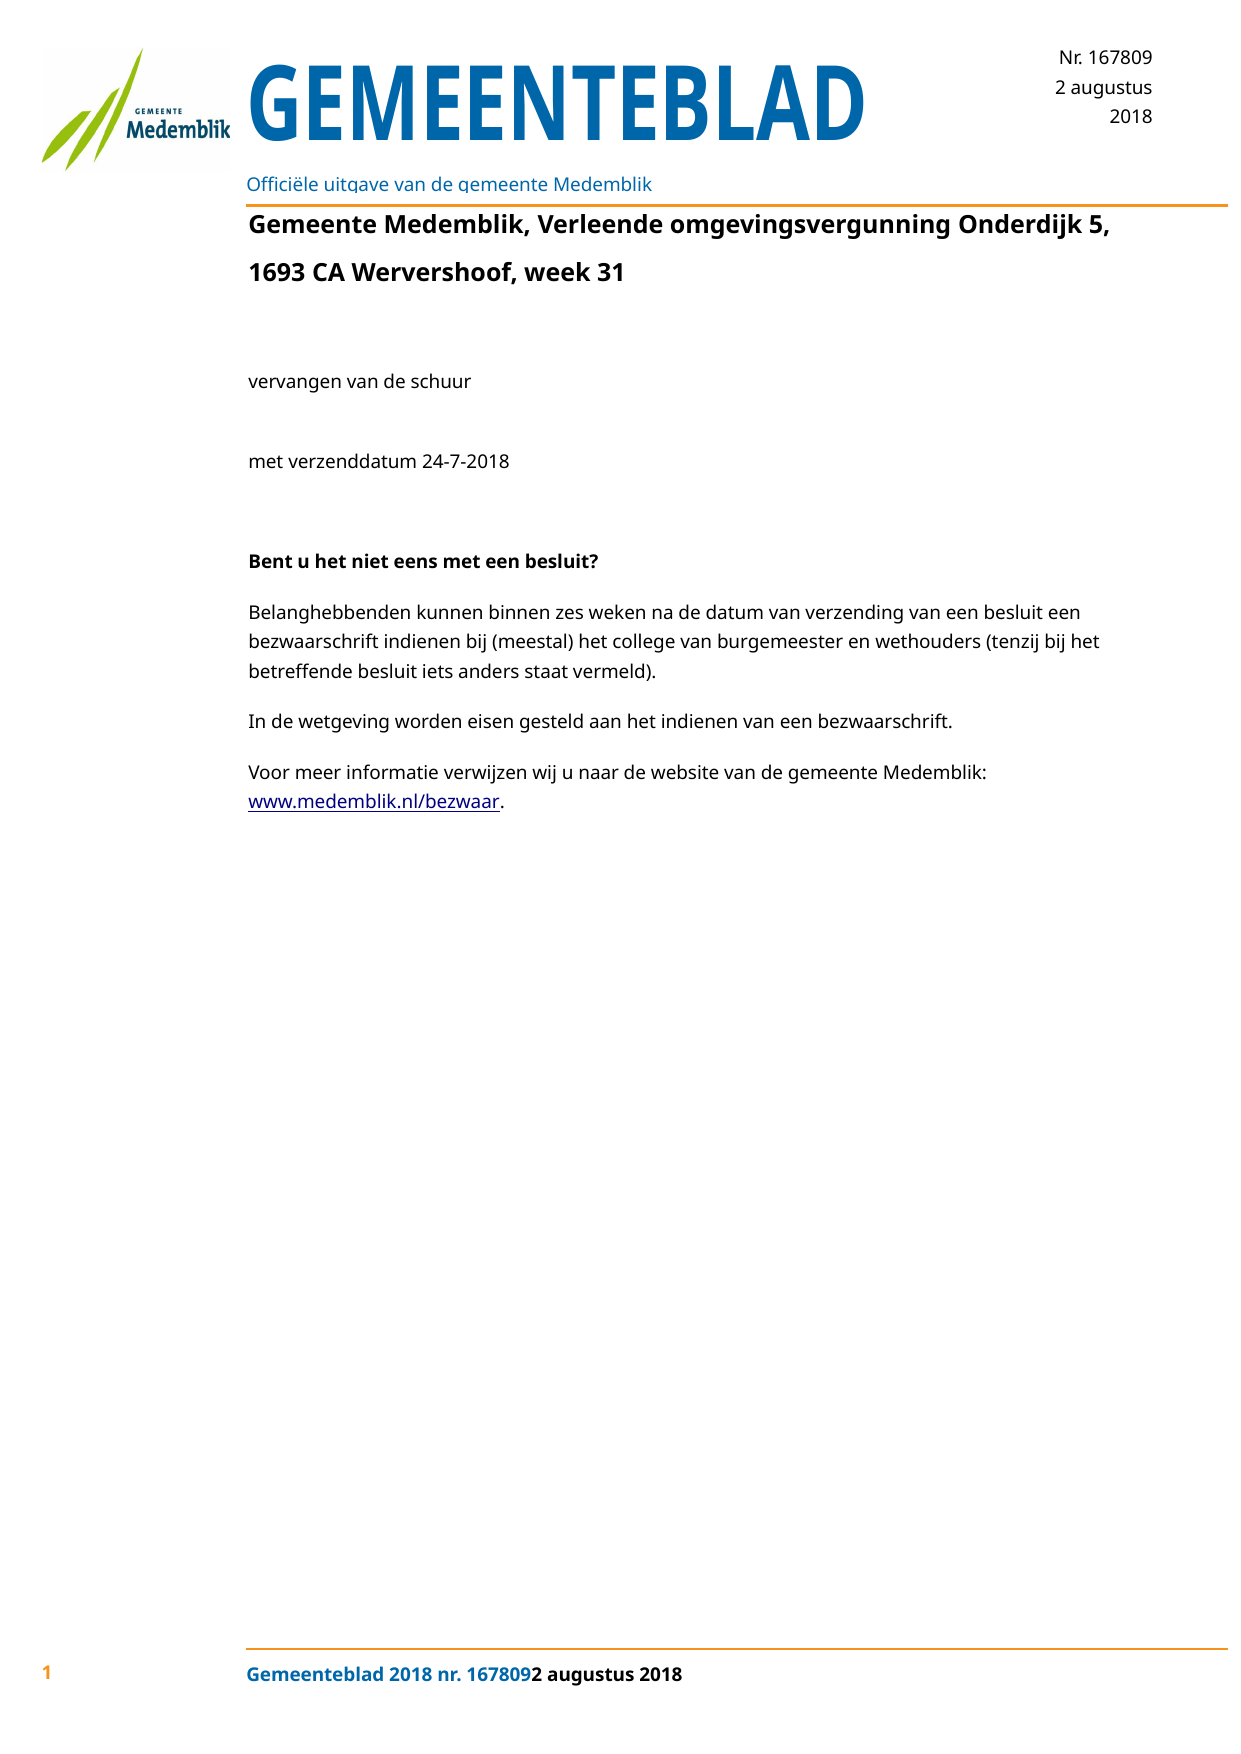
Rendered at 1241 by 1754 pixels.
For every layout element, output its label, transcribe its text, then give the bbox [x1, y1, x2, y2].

text Voor meer informatie verwijzen wij u naar de website van de gemeente Medemblik: www.medemblik.nl/bezwaar. [248, 759, 1152, 814]
picture [41, 47, 231, 172]
text met verzenddatum 24-7-2018 [248, 448, 1152, 473]
text Gemeente Medemblik, Verleende omgevingsvergunning Onderdijk 5, 1693 CA Wervershoof, week 31 [248, 207, 1152, 288]
text Belanghebbenden kunnen binnen zes weken na de datum van verzending van een besluit een bezwaarschrift indienen bij (meestal) het college van burgemeester en wethouders (tenzij bij het betreffende besluit iets anders staat vermeld). [248, 599, 1152, 684]
table_header vervangen van de schuur [248, 369, 1152, 394]
text In de wetgeving worden eisen gesteld aan het indienen van een bezwaarschrift. [248, 709, 1152, 734]
text Bent u het niet eens met een besluit? [248, 549, 1152, 574]
